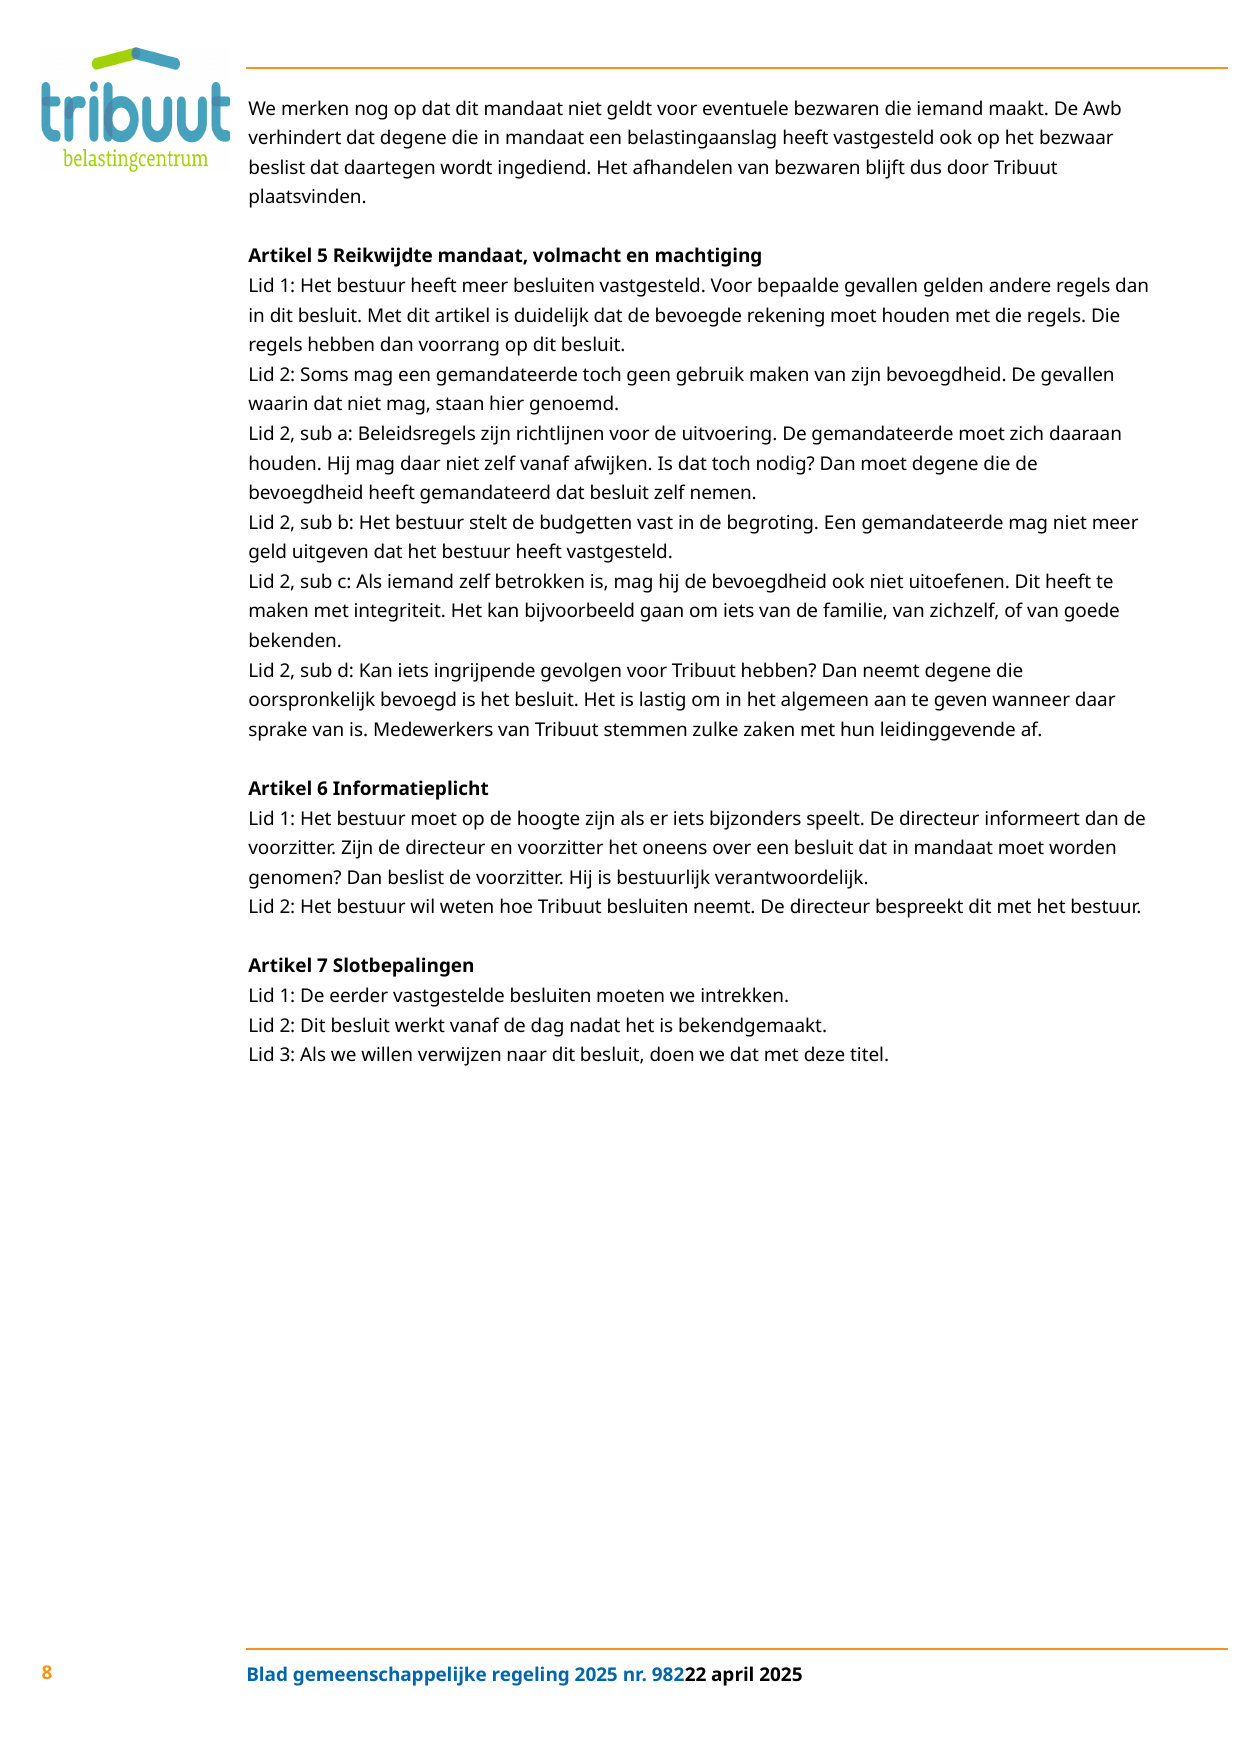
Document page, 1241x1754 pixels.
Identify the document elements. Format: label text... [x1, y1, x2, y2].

text Lid 2, sub b: Het bestuur stelt de budgetten vast in de begroting. Een gemandateerde mag niet meer geld uitgeven dat het bestuur heeft vastgesteld. [248, 509, 1152, 564]
text Lid 1: Het bestuur heeft meer besluiten vastgesteld. Voor bepaalde gevallen gelden andere regels dan in dit besluit. Met dit artikel is duidelijk dat de bevoegde rekening moet houden met die regels. Die regels hebben dan voorrang op dit besluit. [248, 272, 1152, 357]
text Lid 2: Het bestuur wil weten hoe Tribuut besluiten neemt. De directeur bespreekt dit met het bestuur. [248, 893, 1152, 919]
text Lid 2, sub a: Beleidsregels zijn richtlijnen voor de uitvoering. De gemandateerde moet zich daaraan houden. Hij mag daar niet zelf vanaf afwijken. Is dat toch nodig? Dan moet degene die de bevoegdheid heeft gemandateerd dat besluit zelf nemen. [248, 420, 1152, 505]
text Artikel 7 Slotbepalingen [248, 953, 1152, 978]
text Lid 2, sub c: Als iemand zelf betrokken is, mag hij de bevoegdheid ook niet uitoefenen. Dit heeft te maken met integriteit. Het kan bijvoorbeeld gaan om iets van de familie, van zichzelf, of van goede bekenden. [248, 568, 1152, 653]
text Lid 3: Als we willen verwijzen naar dit besluit, doen we dat met deze titel. [248, 1041, 1152, 1067]
text Artikel 6 Informatieplicht [248, 775, 1152, 801]
text Lid 2: Dit besluit werkt vanaf de dag nadat het is bekendgemaakt. [248, 1012, 1152, 1038]
picture [41, 47, 231, 172]
text Lid 2: Soms mag een gemandateerde toch geen gebruik maken van zijn bevoegdheid. De gevallen waarin dat niet mag, staan hier genoemd. [248, 361, 1152, 416]
text Lid 1: Het bestuur moet op de hoogte zijn als er iets bijzonders speelt. De directeur informeert dan de voorzitter. Zijn de directeur en voorzitter het oneens over een besluit dat in mandaat moet worden genomen? Dan beslist de voorzitter. Hij is bestuurlijk verantwoordelijk. [248, 805, 1152, 890]
text Lid 1: De eerder vastgestelde besluiten moeten we intrekken. [248, 982, 1152, 1008]
text We merken nog op dat dit mandaat niet geldt voor eventuele bezwaren die iemand maakt. De Awb verhindert dat degene die in mandaat een belastingaanslag heeft vastgesteld ook op het bezwaar beslist dat daartegen wordt ingediend. Het afhandelen van bezwaren blijft dus door Tribuut plaatsvinden. [248, 95, 1152, 209]
text Lid 2, sub d: Kan iets ingrijpende gevolgen voor Tribuut hebben? Dan neemt degene die oorspronkelijk bevoegd is het besluit. Het is lastig om in het algemeen aan te geven wanneer daar sprake van is. Medewerkers van Tribuut stemmen zulke zaken met hun leidinggevende af. [248, 657, 1152, 742]
text Artikel 5 Reikwijdte mandaat, volmacht en machtiging [248, 243, 1152, 268]
